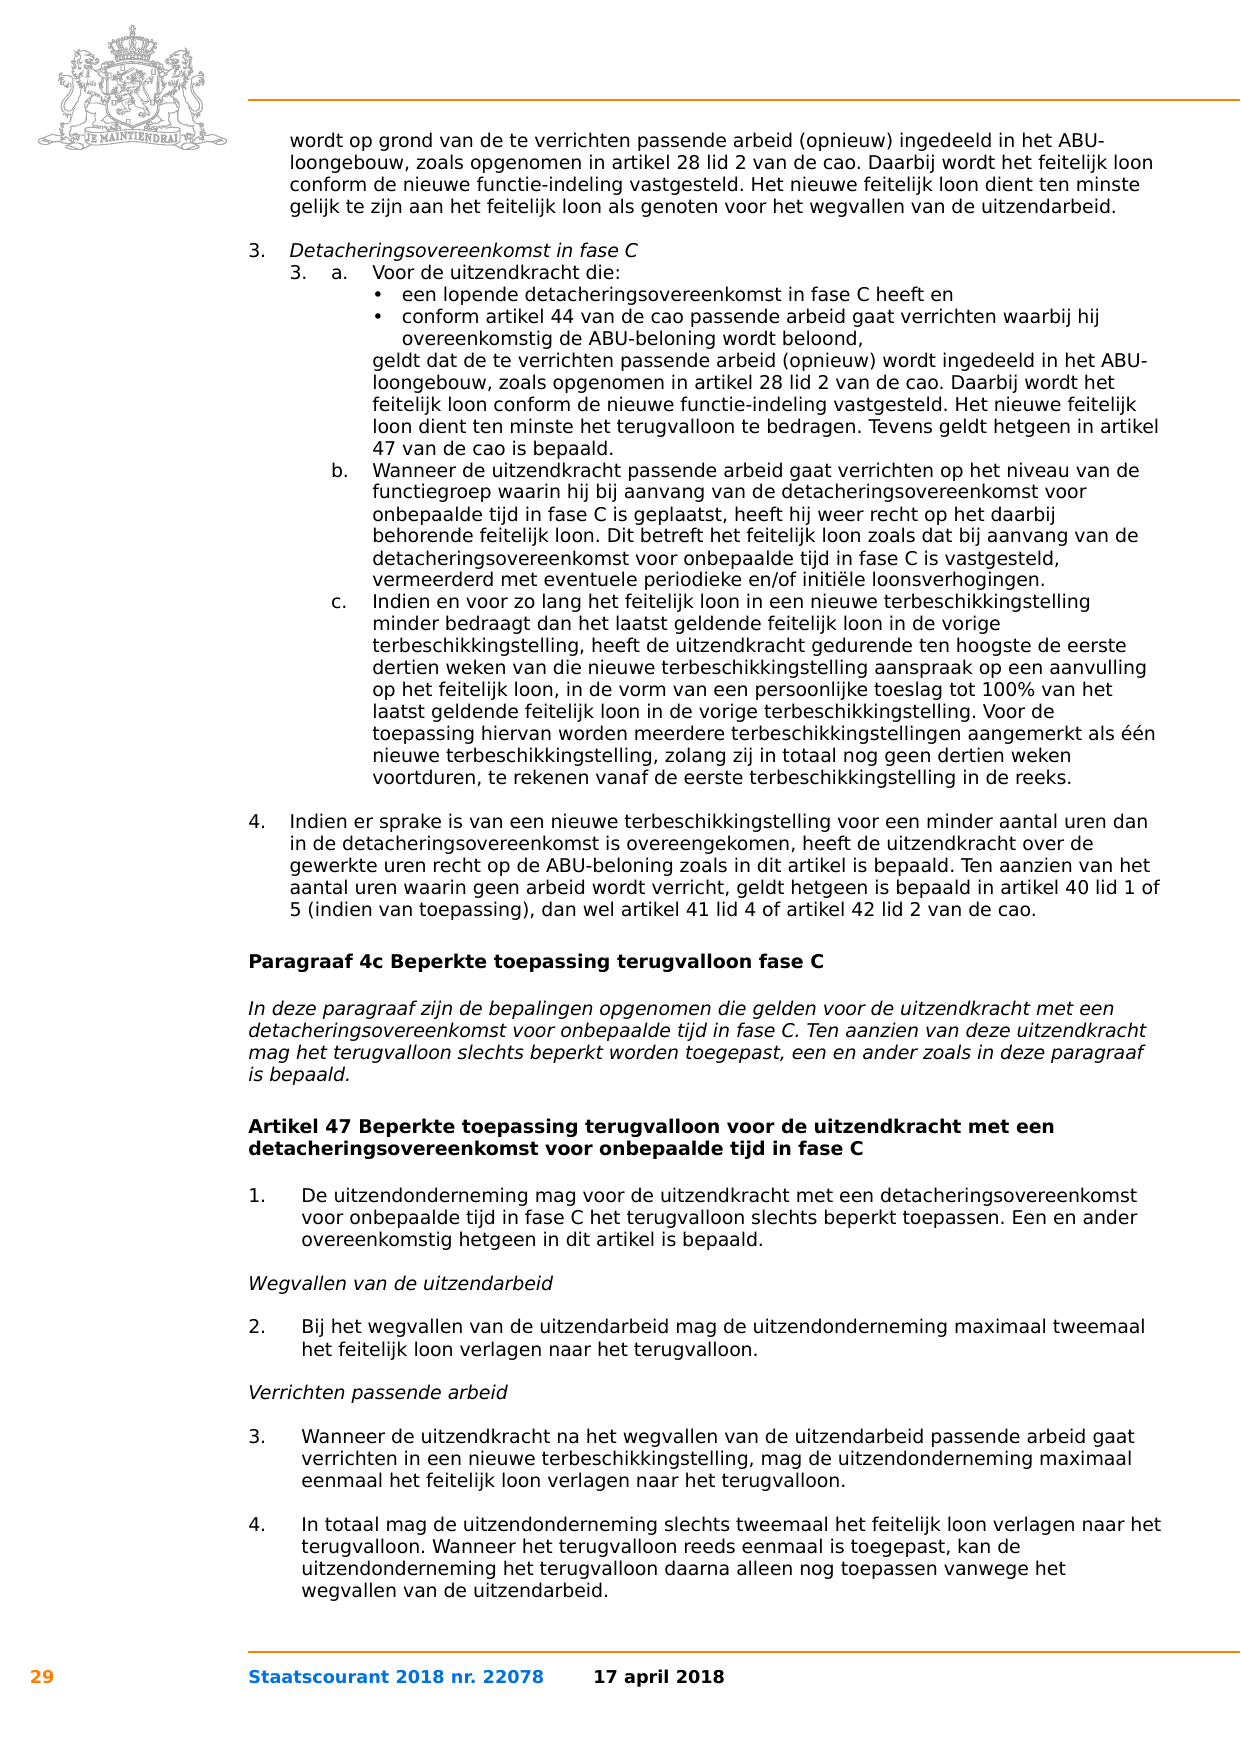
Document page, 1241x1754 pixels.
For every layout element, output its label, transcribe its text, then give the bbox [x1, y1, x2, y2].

text 1. De uitzendonderneming mag voor de uitzendkracht met een detacheringsovereenkomst voor onbepaalde tijd in fase C het terugvalloon slechts beperkt toepassen. Een en ander overeenkomstig hetgeen in dit artikel is bepaald. [248, 1185, 1163, 1251]
text b. Wanneer de uitzendkracht passende arbeid gaat verrichten op het niveau van de functiegroep waarin hij bij aanvang van de detacheringsovereenkomst voor onbepaalde tijd in fase C is geplaatst, heeft hij weer recht op het daarbij behorende feitelijk loon. Dit betreft het feitelijk loon zoals dat bij aanvang van de detacheringsovereenkomst voor onbepaalde tijd in fase C is vastgesteld, vermeerderd met eventuele periodieke en/of initiële loonsverhogingen. [331, 459, 1163, 591]
text 4. In totaal mag de uitzendonderneming slechts tweemaal het feitelijk loon verlagen naar het terugvalloon. Wanneer het terugvalloon reeds eenmaal is toegepast, kan de uitzendonderneming het terugvalloon daarna alleen nog toepassen vanwege het wegvallen van de uitzendarbeid. [248, 1514, 1163, 1602]
subtitle Wegvallen van de uitzendarbeid [248, 1273, 1163, 1294]
text 3. Wanneer de uitzendkracht na het wegvallen van de uitzendarbeid passende arbeid gaat verrichten in een nieuwe terbeschikkingstelling, mag de uitzendonderneming maximaal eenmaal het feitelijk loon verlagen naar het terugvalloon. [248, 1426, 1163, 1492]
text 2. Bij het wegvallen van de uitzendarbeid mag de uitzendonderneming maximaal tweemaal het feitelijk loon verlagen naar het terugvalloon. [248, 1316, 1163, 1360]
text 3. Detacheringsovereenkomst in fase C [248, 240, 1163, 262]
text • een lopende detacheringsovereenkomst in fase C heeft en [372, 284, 1163, 306]
text wordt op grond van de te verrichten passende arbeid (opnieuw) ingedeeld in het ABU-loongebouw, zoals opgenomen in artikel 28 lid 2 van de cao. Daarbij wordt het feitelijk loon conform de nieuwe functie-indeling vastgesteld. Het nieuwe feitelijk loon dient ten minste gelijk te zijn aan het feitelijk loon als genoten voor het wegvallen van de uitzendarbeid. [289, 130, 1163, 218]
subtitle Paragraaf 4c Beperkte toepassing terugvalloon fase C [248, 951, 1163, 973]
subtitle Verrichten passende arbeid [248, 1382, 1163, 1404]
subtitle Artikel 47 Beperkte toepassing terugvalloon voor de uitzendkracht met een detacheringsovereenkomst voor onbepaalde tijd in fase C [248, 1116, 1163, 1160]
text 4. Indien er sprake is van een nieuwe terbeschikkingstelling voor een minder aantal uren dan in de detacheringsovereenkomst is overeengekomen, heeft de uitzendkracht over de gewerkte uren recht op de ABU-beloning zoals in dit artikel is bepaald. Ten aanzien van het aantal uren waarin geen arbeid wordt verricht, geldt hetgeen is bepaald in artikel 40 lid 1 of 5 (indien van toepassing), dan wel artikel 41 lid 4 of artikel 42 lid 2 van de cao. [248, 811, 1163, 921]
text • conform artikel 44 van de cao passende arbeid gaat verrichten waarbij hij overeenkomstig de ABU-beloning wordt beloond, [372, 306, 1163, 349]
text c. Indien en voor zo lang het feitelijk loon in een nieuwe terbeschikkingstelling minder bedraagt dan het laatst geldende feitelijk loon in de vorige terbeschikkingstelling, heeft de uitzendkracht gedurende ten hoogste de eerste dertien weken van die nieuwe terbeschikkingstelling aanspraak op een aanvulling op het feitelijk loon, in de vorm van een persoonlijke toeslag tot 100% van het laatst geldende feitelijk loon in de vorige terbeschikkingstelling. Voor de toepassing hiervan worden meerdere terbeschikkingstellingen aangemerkt als één nieuwe terbeschikkingstelling, zolang zij in totaal nog geen dertien weken voortduren, te rekenen vanaf de eerste terbeschikkingstelling in de reeks. [331, 591, 1163, 789]
text 3. a. Voor de uitzendkracht die: [289, 262, 1163, 284]
text geldt dat de te verrichten passende arbeid (opnieuw) wordt ingedeeld in het ABU-loongebouw, zoals opgenomen in artikel 28 lid 2 van de cao. Daarbij wordt het feitelijk loon conform de nieuwe functie-indeling vastgesteld. Het nieuwe feitelijk loon dient ten minste het terugvalloon te bedragen. Tevens geldt hetgeen in artikel 47 van de cao is bepaald. [372, 349, 1163, 459]
subtitle In deze paragraaf zijn de bepalingen opgenomen die gelden voor de uitzendkracht met een detacheringsovereenkomst voor onbepaalde tijd in fase C. Ten aanzien van deze uitzendkracht mag het terugvalloon slechts beperkt worden toegepast, een en ander zoals in deze paragraaf is bepaald. [248, 998, 1163, 1086]
picture [38, 25, 227, 150]
